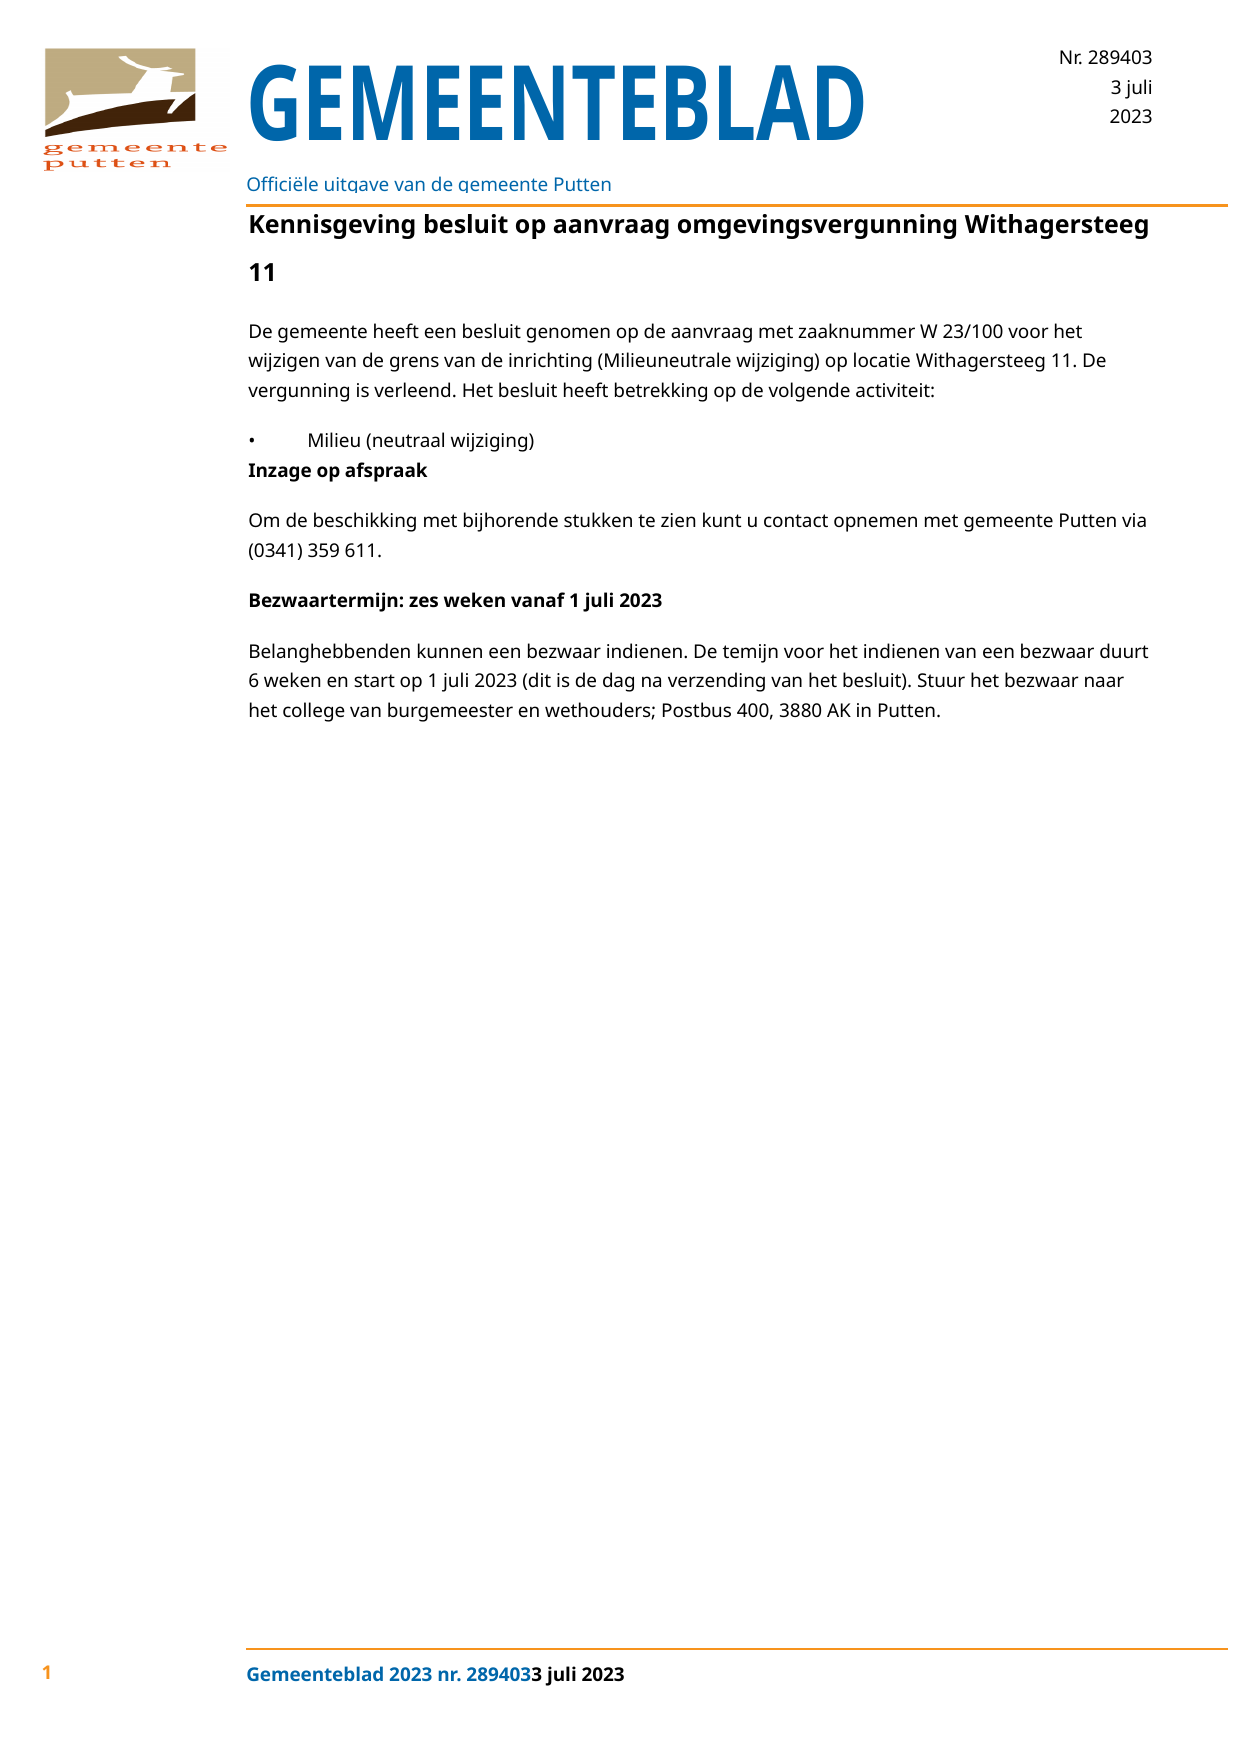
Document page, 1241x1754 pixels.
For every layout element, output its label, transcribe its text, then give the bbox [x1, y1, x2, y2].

text De gemeente heeft een besluit genomen op de aanvraag met zaaknummer W 23/100 voor het wijzigen van de grens van de inrichting (Milieuneutrale wijziging) op locatie Withagersteeg 11. De vergunning is verleend. Het besluit heeft betrekking op de volgende activiteit: [248, 318, 1152, 403]
text Inzage op afspraak [248, 457, 1152, 483]
text Kennisgeving besluit op aanvraag omgevingsvergunning Withagersteeg 11 [248, 207, 1152, 288]
text Belanghebbenden kunnen een bezwaar indienen. De temijn voor het indienen van een bezwaar duurt 6 weken en start op 1 juli 2023 (dit is de dag na verzending van het besluit). Stuur het bezwaar naar het college van burgemeester en wethouders; Postbus 400, 3880 AK in Putten. [248, 638, 1152, 723]
picture [41, 47, 231, 172]
text Om de beschikking met bijhorende stukken te zien kunt u contact opnemen met gemeente Putten via (0341) 359 611. [248, 507, 1152, 563]
text Bezwaartermijn: zes weken vanaf 1 juli 2023 [248, 587, 1152, 613]
list Milieu (neutraal wijziging) [248, 427, 1152, 453]
